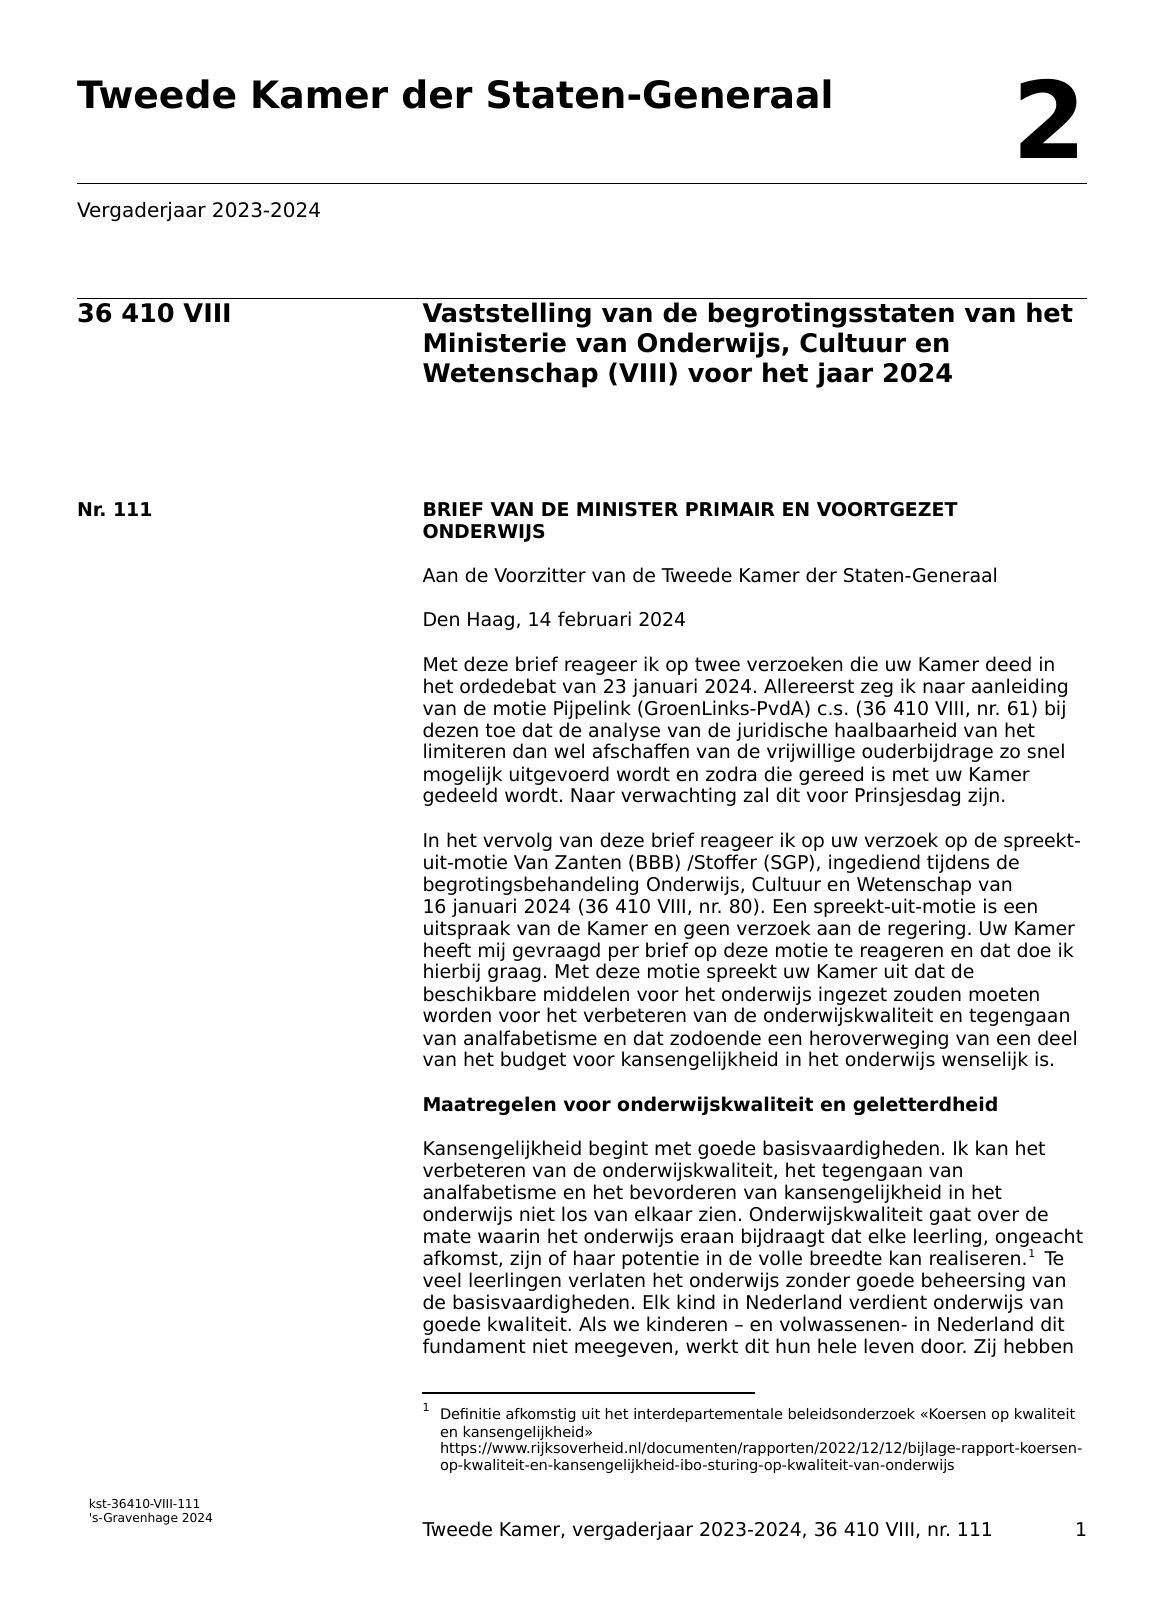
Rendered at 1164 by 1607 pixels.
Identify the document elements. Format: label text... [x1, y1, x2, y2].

text Definitie afkomstig uit het interdepartementale beleidsonderzoek «Koersen op kwaliteit en kansengelijkheid» https://www.rijksoverheid.nl/documenten/rapporten/2022/12/12/bijlage-rapport-koersen-op-kwaliteit-en-kansengelijkheid-ibo-sturing-op-kwaliteit-van-onderwijs [422, 1402, 1087, 1474]
subtitle Maatregelen voor onderwijskwaliteit en geletterdheid [422, 1093, 1087, 1116]
subtitle 36 410 VIII Vaststelling van de begrotingsstaten van het Ministerie van Onderwijs, Cultuur en Wetenschap (VIII) voor het jaar 2024 [77, 299, 1087, 388]
text Den Haag, 14 februari 2024 [422, 609, 1087, 631]
text 's-Gravenhage 2024 [88, 1511, 323, 1525]
table_cell Vergaderjaar 2023-2024 [77, 184, 1087, 298]
subtitle Nr. 111 BRIEF VAN DE MINISTER PRIMAIR EN VOORTGEZET ONDERWIJS [77, 499, 1087, 543]
text In het vervolg van deze brief reageer ik op uw verzoek op de spreekt-uit-motie Van Zanten (BBB) /Stoffer (SGP), ingediend tijdens de begrotingsbehandeling Onderwijs, Cultuur en Wetenschap van 16 januari 2024 (36 410 VIII, nr. 80). Een spreekt-uit-motie is een uitspraak van de Kamer en geen verzoek aan de regering. Uw Kamer heeft mij gevraagd per brief op deze motie te reageren en dat doe ik hierbij graag. Met deze motie spreekt uw Kamer uit dat de beschikbare middelen voor het onderwijs ingezet zouden moeten worden voor het verbeteren van de onderwijskwaliteit en tegengaan van analfabetisme en dat zodoende een heroverweging van een deel van het budget voor kansengelijkheid in het onderwijs wenselijk is. [422, 829, 1087, 1071]
text Aan de Voorzitter van de Tweede Kamer der Staten-Generaal [422, 565, 1087, 587]
table_header Tweede Kamer der Staten-Generaal [77, 59, 886, 183]
text Kansengelijkheid begint met goede basisvaardigheden. Ik kan het verbeteren van de onderwijskwaliteit, het tegengaan van analfabetisme en het bevorderen van kansengelijkheid in het onderwijs niet los van elkaar zien. Onderwijskwaliteit gaat over de mate waarin het onderwijs eraan bijdraagt dat elke leerling, ongeacht afkomst, zijn of haar potentie in de volle breedte kan realiseren. Te veel leerlingen verlaten het onderwijs zonder goede beheersing van de basisvaardigheden. Elk kind in Nederland verdient onderwijs van goede kwaliteit. Als we kinderen – en volwassenen- in Nederland dit fundament niet meegeven, werkt dit hun hele leven door. Zij hebben [422, 1138, 1087, 1357]
text Met deze brief reageer ik op twee verzoeken die uw Kamer deed in het ordedebat van 23 januari 2024. Allereerst zeg ik naar aanleiding van de motie Pijpelink (GroenLinks-PvdA) c.s. (36 410 VIII, nr. 61) bij dezen toe dat de analyse van de juridische haalbaarheid van het limiteren dan wel afschaffen van de vrijwillige ouderbijdrage zo snel mogelijk uitgevoerd wordt en zodra die gereed is met uw Kamer gedeeld wordt. Naar verwachting zal dit voor Prinsjesdag zijn. [422, 653, 1087, 807]
table_header 2 [886, 59, 1087, 183]
text kst-36410-VIII-111 [88, 1497, 323, 1511]
